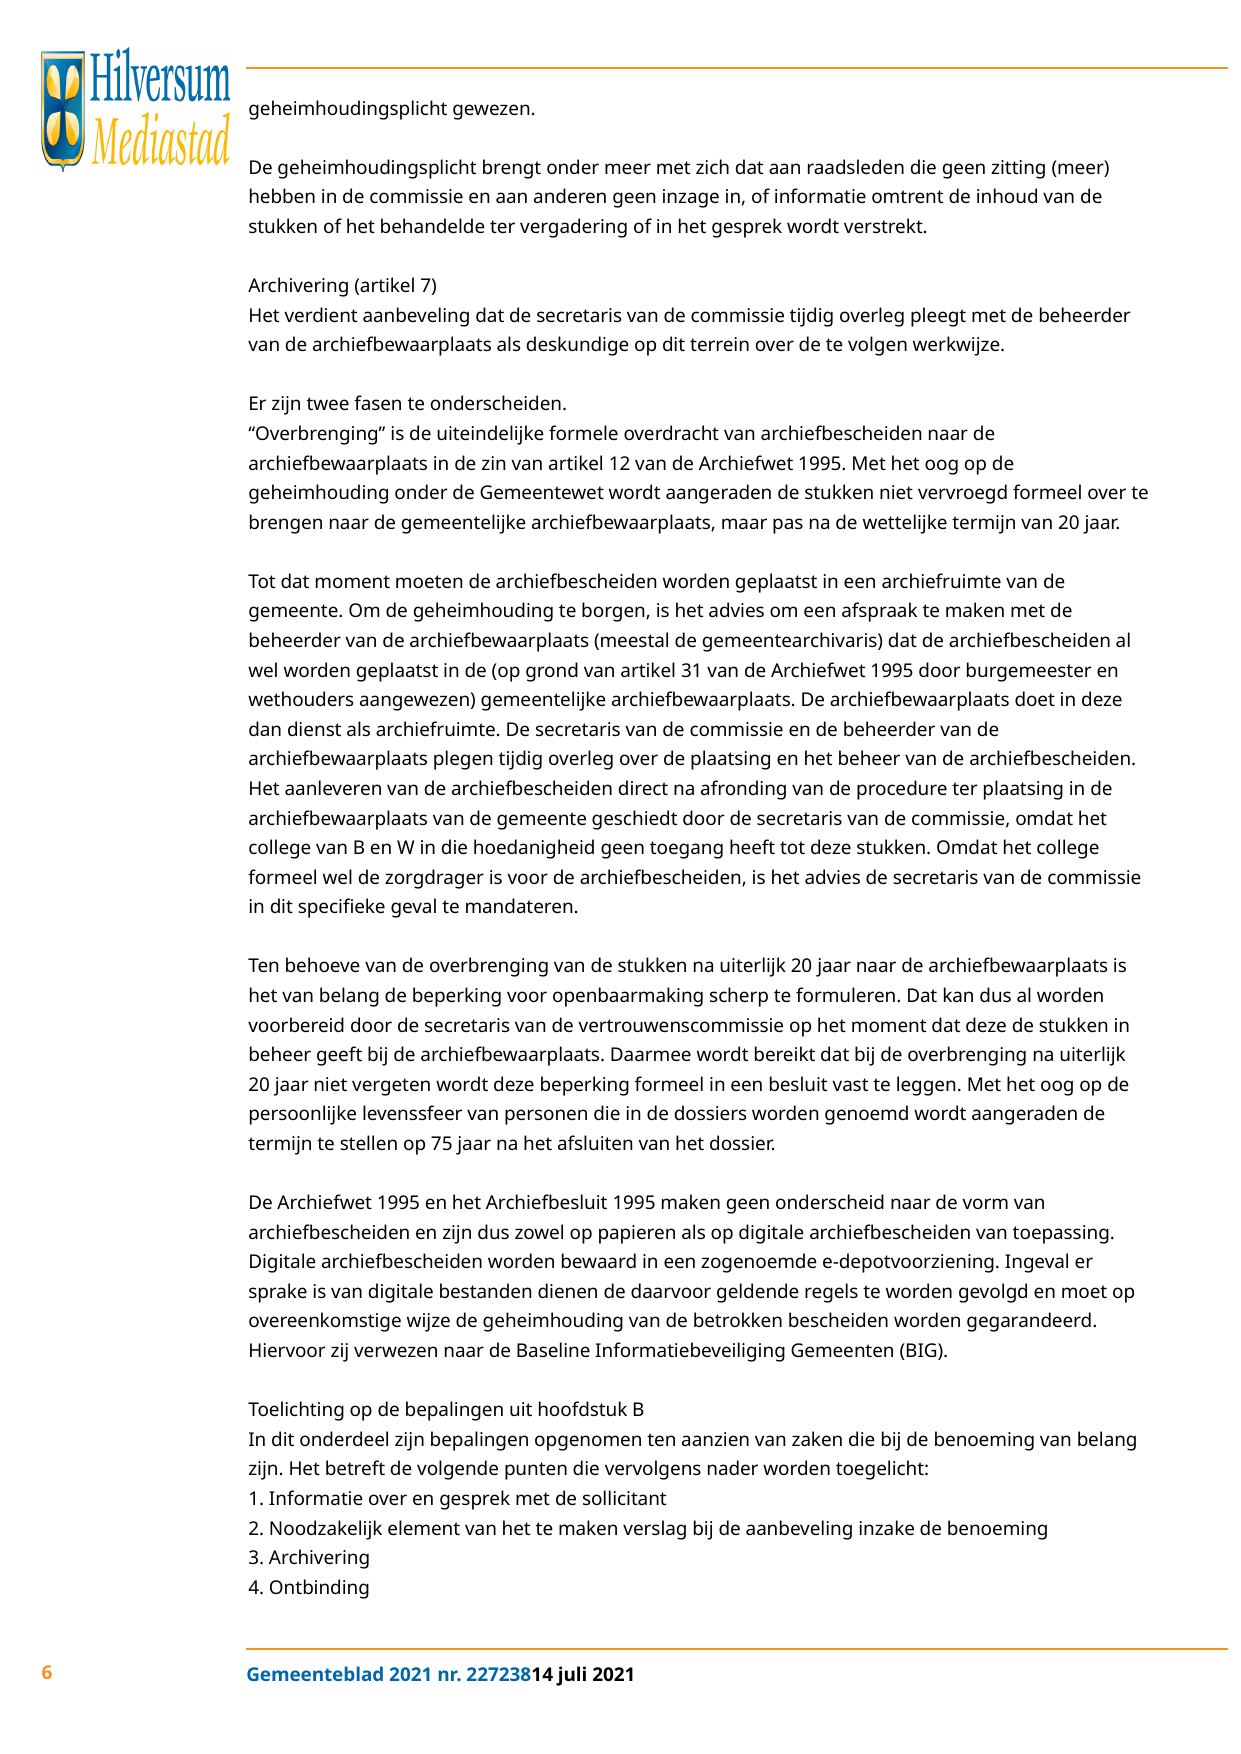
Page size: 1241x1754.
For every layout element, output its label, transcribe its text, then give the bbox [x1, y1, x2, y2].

text Het verdient aanbeveling dat de secretaris van de commissie tijdig overleg pleegt met de beheerder van de archiefbewaarplaats als deskundige op dit terrein over de te volgen werkwijze. [248, 302, 1152, 357]
text 2. Noodzakelijk element van het te maken verslag bij de aanbeveling inzake de benoeming [248, 1515, 1152, 1541]
text De Archiefwet 1995 en het Archiefbesluit 1995 maken geen onderscheid naar de vorm van archiefbescheiden en zijn dus zowel op papieren als op digitale archiefbescheiden van toepassing. Digitale archiefbescheiden worden bewaard in een zogenoemde e-depotvoorziening. Ingeval er sprake is van digitale bestanden dienen de daarvoor geldende regels te worden gevolgd en moet op overeenkomstige wijze de geheimhouding van de betrokken bescheiden worden gegarandeerd. Hiervoor zij verwezen naar de Baseline Informatiebeveiliging Gemeenten (BIG). [248, 1189, 1152, 1363]
text 1. Informatie over en gesprek met de sollicitant [248, 1485, 1152, 1511]
text De geheimhoudingsplicht brengt onder meer met zich dat aan raadsleden die geen zitting (meer) hebben in de commissie en aan anderen geen inzage in, of informatie omtrent de inhoud van de stukken of het behandelde ter vergadering of in het gesprek wordt verstrekt. [248, 154, 1152, 239]
text Tot dat moment moeten de archiefbescheiden worden geplaatst in een archiefruimte van de gemeente. Om de geheimhouding te borgen, is het advies om een afspraak te maken met de beheerder van de archiefbewaarplaats (meestal de gemeentearchivaris) dat de archiefbescheiden al wel worden geplaatst in de (op grond van artikel 31 van de Archiefwet 1995 door burgemeester en wethouders aangewezen) gemeentelijke archiefbewaarplaats. De archiefbewaarplaats doet in deze dan dienst als archiefruimte. De secretaris van de commissie en de beheerder van de archiefbewaarplaats plegen tijdig overleg over de plaatsing en het beheer van de archiefbescheiden. [248, 568, 1152, 771]
text In dit onderdeel zijn bepalingen opgenomen ten aanzien van zaken die bij de benoeming van belang zijn. Het betreft de volgende punten die vervolgens nader worden toegelicht: [248, 1426, 1152, 1481]
text Archivering (artikel 7) [248, 272, 1152, 298]
text 4. Ontbinding [248, 1574, 1152, 1600]
text geheimhoudingsplicht gewezen. [248, 95, 1152, 121]
text Het aanleveren van de archiefbescheiden direct na afronding van de procedure ter plaatsing in de archiefbewaarplaats van de gemeente geschiedt door de secretaris van de commissie, omdat het college van B en W in die hoedanigheid geen toegang heeft tot deze stukken. Omdat het college formeel wel de zorgdrager is voor de archiefbescheiden, is het advies de secretaris van de commissie in dit specifieke geval te mandateren. [248, 775, 1152, 919]
picture [41, 47, 231, 172]
text 3. Archivering [248, 1544, 1152, 1570]
text Er zijn twee fasen te onderscheiden. [248, 391, 1152, 416]
text Toelichting op de bepalingen uit hoofdstuk B [248, 1396, 1152, 1422]
text “Overbrenging” is de uiteindelijke formele overdracht van archiefbescheiden naar de archiefbewaarplaats in de zin van artikel 12 van de Archiefwet 1995. Met het oog op de geheimhouding onder de Gemeentewet wordt aangeraden de stukken niet vervroegd formeel over te brengen naar de gemeentelijke archiefbewaarplaats, maar pas na de wettelijke termijn van 20 jaar. [248, 420, 1152, 535]
text Ten behoeve van de overbrenging van de stukken na uiterlijk 20 jaar naar de archiefbewaarplaats is het van belang de beperking voor openbaarmaking scherp te formuleren. Dat kan dus al worden voorbereid door de secretaris van de vertrouwenscommissie op het moment dat deze de stukken in beheer geeft bij de archiefbewaarplaats. Daarmee wordt bereikt dat bij de overbrenging na uiterlijk 20 jaar niet vergeten wordt deze beperking formeel in een besluit vast te leggen. Met het oog op de persoonlijke levenssfeer van personen die in de dossiers worden genoemd wordt aangeraden de termijn te stellen op 75 jaar na het afsluiten van het dossier. [248, 953, 1152, 1156]
